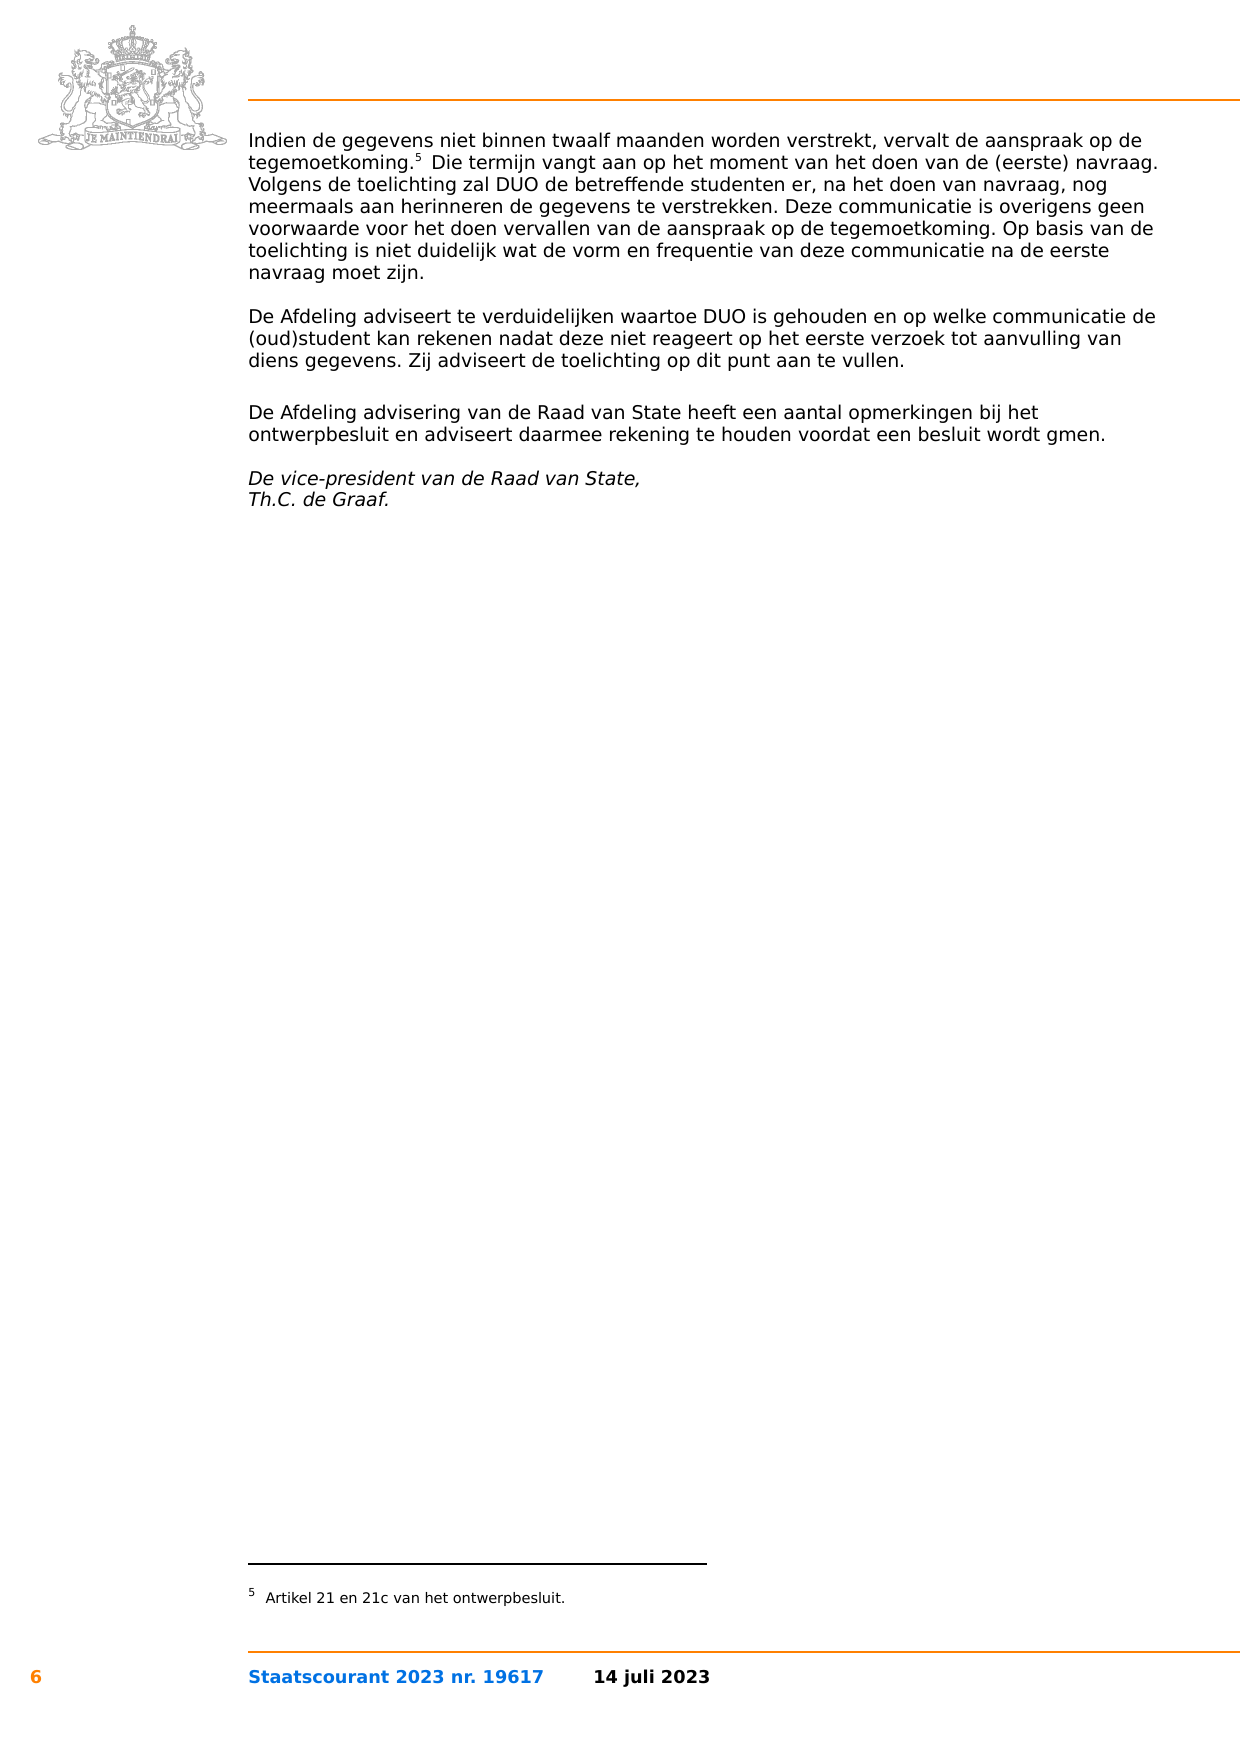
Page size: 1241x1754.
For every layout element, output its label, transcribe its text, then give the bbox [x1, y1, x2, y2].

text De vice-president van de Raad van State, Th.C. de Graaf. [248, 467, 1163, 511]
text De Afdeling advisering van de Raad van State heeft een aantal opmerkingen bij het ontwerpbesluit en adviseert daarmee rekening te houden voordat een besluit wordt gmen. [248, 402, 1163, 446]
text Indien de gegevens niet binnen twaalf maanden worden verstrekt, vervalt de aanspraak op de tegemoetkoming. Die termijn vangt aan op het moment van het doen van de (eerste) navraag. Volgens de toelichting zal DUO de betreffende studenten er, na het doen van navraag, nog meermaals aan herinneren de gegevens te verstrekken. Deze communicatie is overigens geen voorwaarde voor het doen vervallen van de aanspraak op de tegemoetkoming. Op basis van de toelichting is niet duidelijk wat de vorm en frequentie van deze communicatie na de eerste navraag moet zijn. [248, 130, 1163, 284]
text De Afdeling adviseert te verduidelijken waartoe DUO is gehouden en op welke communicatie de (oud)student kan rekenen nadat deze niet reageert op het eerste verzoek tot aanvulling van diens gegevens. Zij adviseert de toelichting op dit punt aan te vullen. [248, 306, 1163, 372]
text Artikel 21 en 21c van het ontwerpbesluit. [248, 1586, 1163, 1608]
picture [38, 25, 227, 150]
